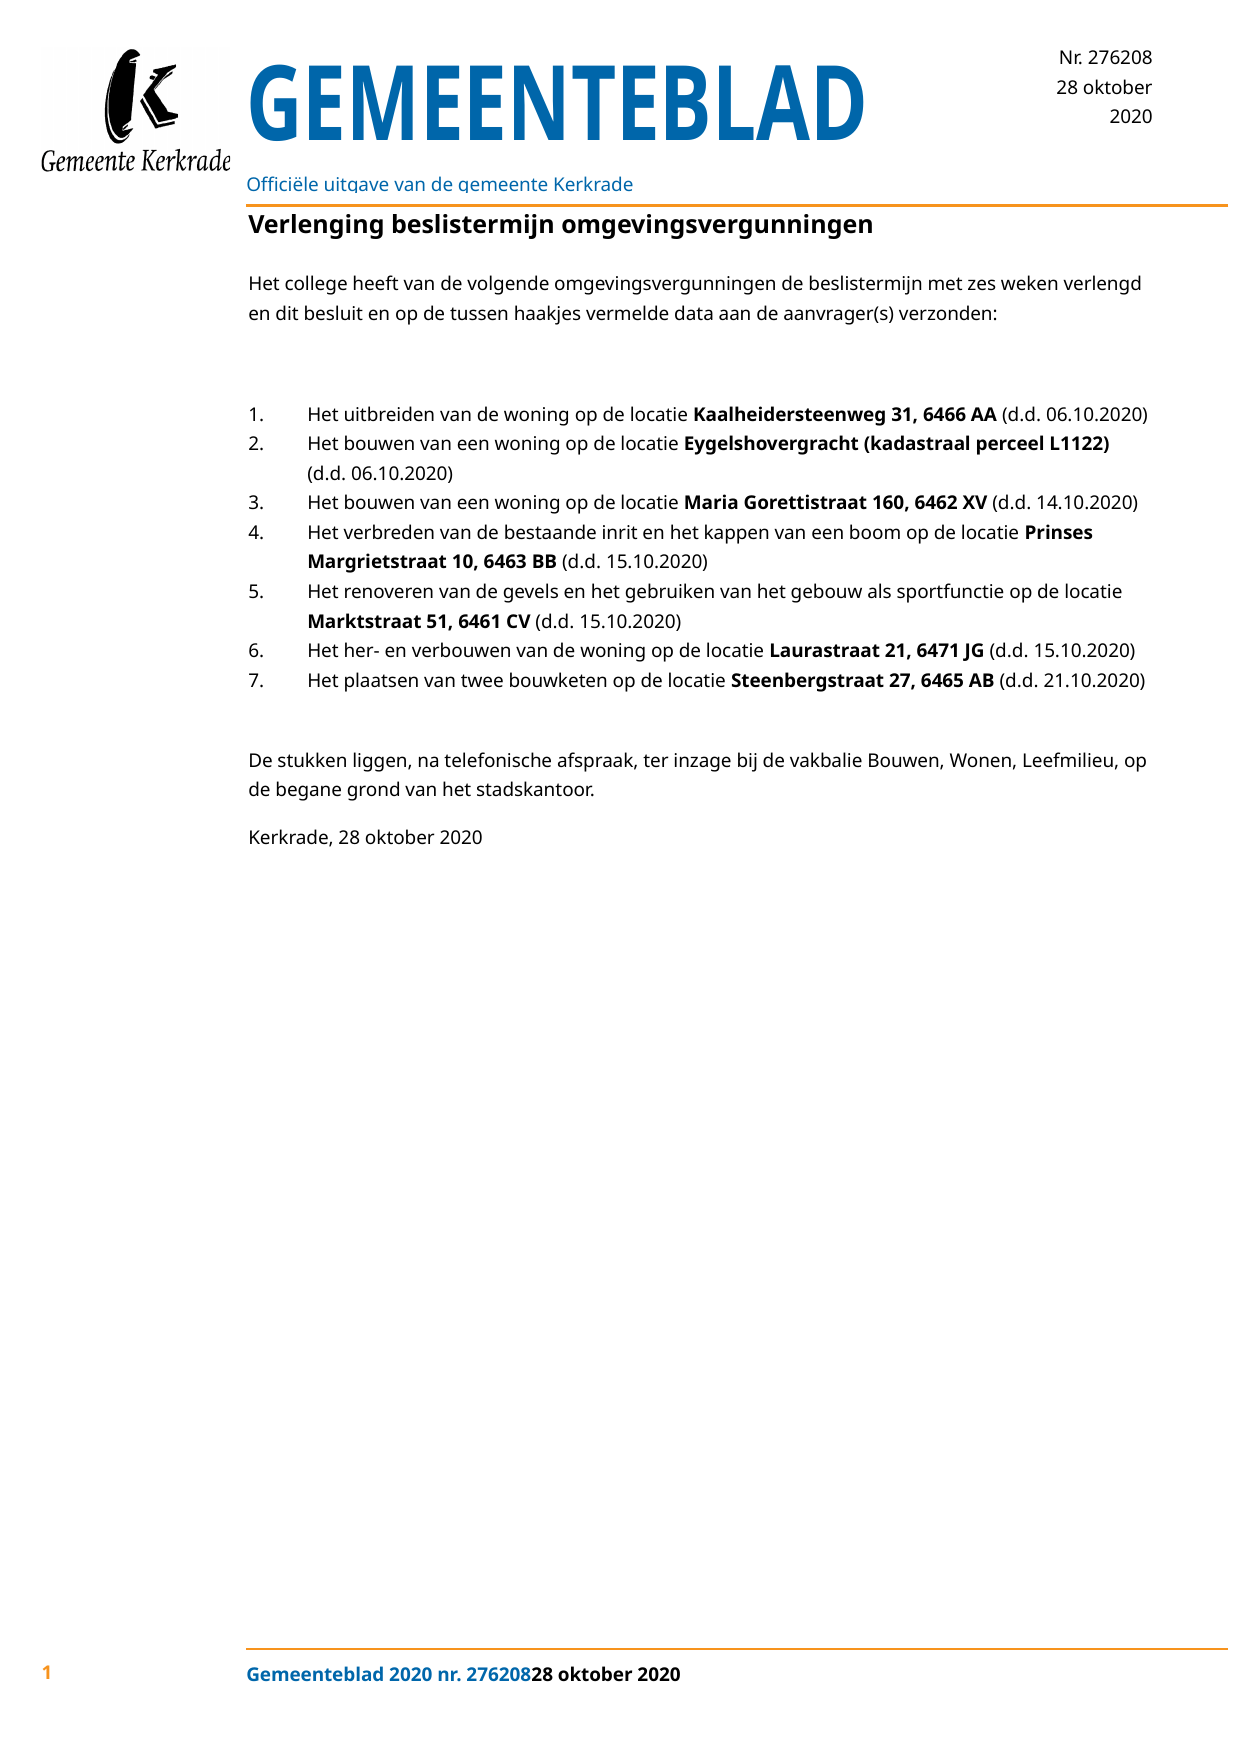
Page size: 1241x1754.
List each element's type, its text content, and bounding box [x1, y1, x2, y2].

list Het plaatsen van twee bouwketen op de locatie Steenbergstraat 27, 6465 AB (d.d. 21.10.2020) [248, 667, 1152, 693]
list Het renoveren van de gevels en het gebruiken van het gebouw als sportfunctie op de locatie Marktstraat 51, 6461 CV (d.d. 15.10.2020) [248, 578, 1152, 633]
text Verlenging beslistermijn omgevingsvergunningen [248, 207, 1152, 241]
list Het bouwen van een woning op de locatie Maria Gorettistraat 160, 6462 XV (d.d. 14.10.2020) [248, 489, 1152, 515]
text Het college heeft van de volgende omgevingsvergunningen de beslistermijn met zes weken verlengd en dit besluit en op de tussen haakjes vermelde data aan de aanvrager(s) verzonden: [248, 270, 1152, 326]
picture [41, 47, 231, 172]
text De stukken liggen, na telefonische afspraak, ter inzage bij de vakbalie Bouwen, Wonen, Leefmilieu, op de begane grond van het stadskantoor. [248, 747, 1152, 802]
list Het her- en verbouwen van de woning op de locatie Laurastraat 21, 6471 JG (d.d. 15.10.2020) [248, 637, 1152, 663]
text Kerkrade, 28 oktober 2020 [248, 824, 1152, 850]
list Het bouwen van een woning op de locatie Eygelshovergracht (kadastraal perceel L1122) (d.d. 06.10.2020) [248, 430, 1152, 486]
list Het uitbreiden van de woning op de locatie Kaalheidersteenweg 31, 6466 AA (d.d. 06.10.2020) [248, 401, 1152, 426]
list Het verbreden van de bestaande inrit en het kappen van een boom op de locatie Prinses Margrietstraat 10, 6463 BB (d.d. 15.10.2020) [248, 519, 1152, 574]
